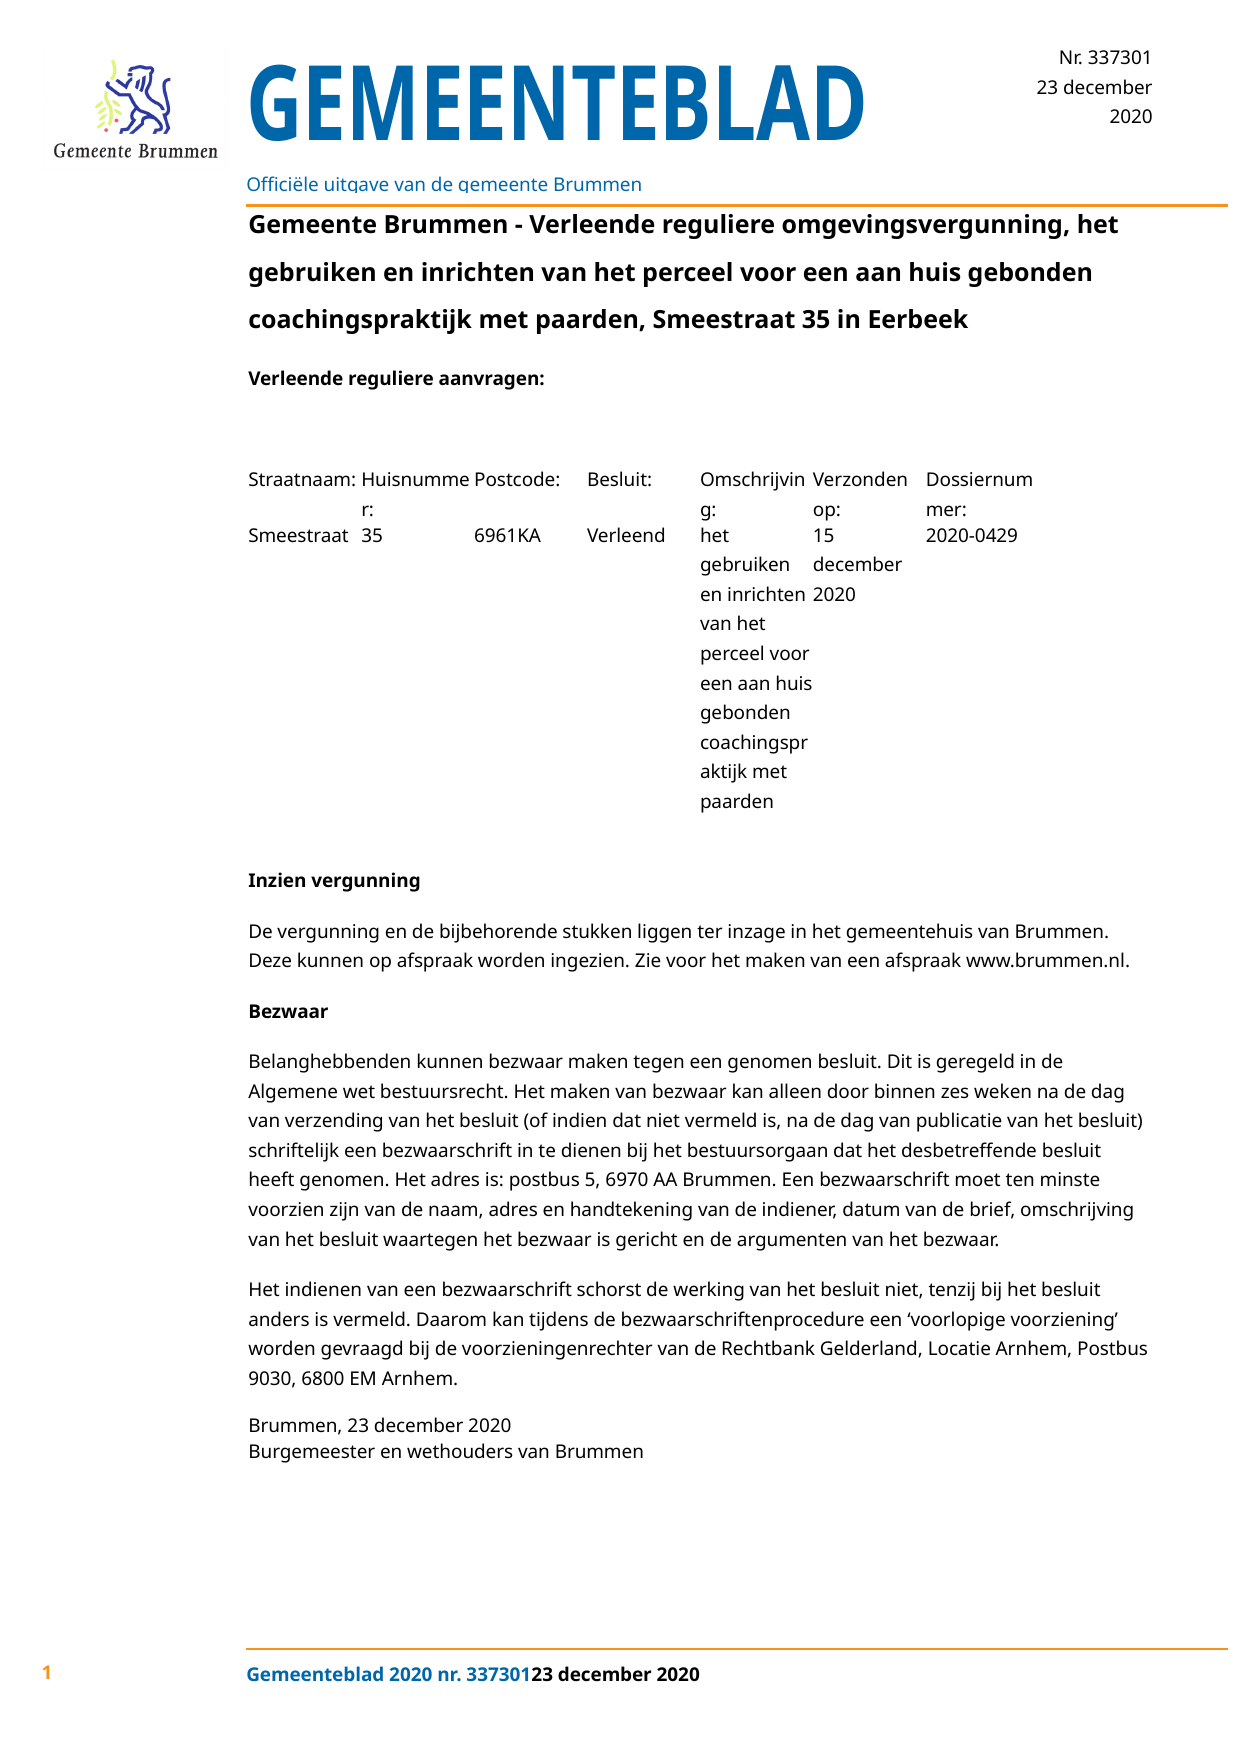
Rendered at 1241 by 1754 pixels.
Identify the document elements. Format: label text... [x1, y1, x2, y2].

text Inzien vergunning [248, 867, 1152, 893]
table_header Verzonden op: [813, 466, 926, 522]
table_cell Verleend [587, 522, 700, 814]
table_header Straatnaam: [248, 466, 361, 522]
table_header Postcode: [474, 466, 587, 522]
table_cell 15 december 2020 [813, 522, 926, 814]
table_header Besluit: [587, 466, 700, 522]
text Het indienen van een bezwaarschrift schorst de werking van het besluit niet, tenzij bij het besluit anders is vermeld. Daarom kan tijdens de bezwaarschriftenprocedure een ‘voorlopige voorziening’ worden gevraagd bij de voorzieningenrechter van de Rechtbank Gelderland, Locatie Arnhem, Postbus 9030, 6800 EM Arnhem. [248, 1276, 1152, 1391]
picture [41, 47, 231, 172]
table_cell Smeestraat [248, 522, 361, 814]
table_header Omschrijving: [700, 466, 813, 522]
table_cell 35 [361, 522, 474, 814]
text Burgemeester en wethouders van Brummen [248, 1438, 1152, 1464]
table_header [1039, 466, 1152, 522]
table_header Huisnummer: [361, 466, 474, 522]
text Bezwaar [248, 998, 1152, 1023]
text De vergunning en de bijbehorende stukken liggen ter inzage in het gemeentehuis van Brummen. Deze kunnen op afspraak worden ingezien. Zie voor het maken van een afspraak www.brummen.nl. [248, 918, 1152, 973]
table_cell 2020-0429 [926, 522, 1038, 814]
table_cell 6961KA [474, 522, 587, 814]
table_cell [1039, 522, 1152, 814]
text Verleende reguliere aanvragen: [248, 366, 1152, 391]
text Belanghebbenden kunnen bezwaar maken tegen een genomen besluit. Dit is geregeld in de Algemene wet bestuursrecht. Het maken van bezwaar kan alleen door binnen zes weken na de dag van verzending van het besluit (of indien dat niet vermeld is, na de dag van publicatie van het besluit) schriftelijk een bezwaarschrift in te dienen bij het bestuursorgaan dat het desbetreffende besluit heeft genomen. Het adres is: postbus 5, 6970 AA Brummen. Een bezwaarschrift moet ten minste voorzien zijn van de naam, adres en handtekening van de indiener, datum van de brief, omschrijving van het besluit waartegen het bezwaar is gericht en de argumenten van het bezwaar. [248, 1048, 1152, 1251]
table_header Dossiernummer: [926, 466, 1038, 522]
text Gemeente Brummen - Verleende reguliere omgevingsvergunning, het gebruiken en inrichten van het perceel voor een aan huis gebonden coachingspraktijk met paarden, Smeestraat 35 in Eerbeek [248, 207, 1152, 336]
text Brummen, 23 december 2020 [248, 1413, 1152, 1438]
table_cell het gebruiken en inrichten van het perceel voor een aan huis gebonden coachingspraktijk met paarden [700, 522, 813, 814]
